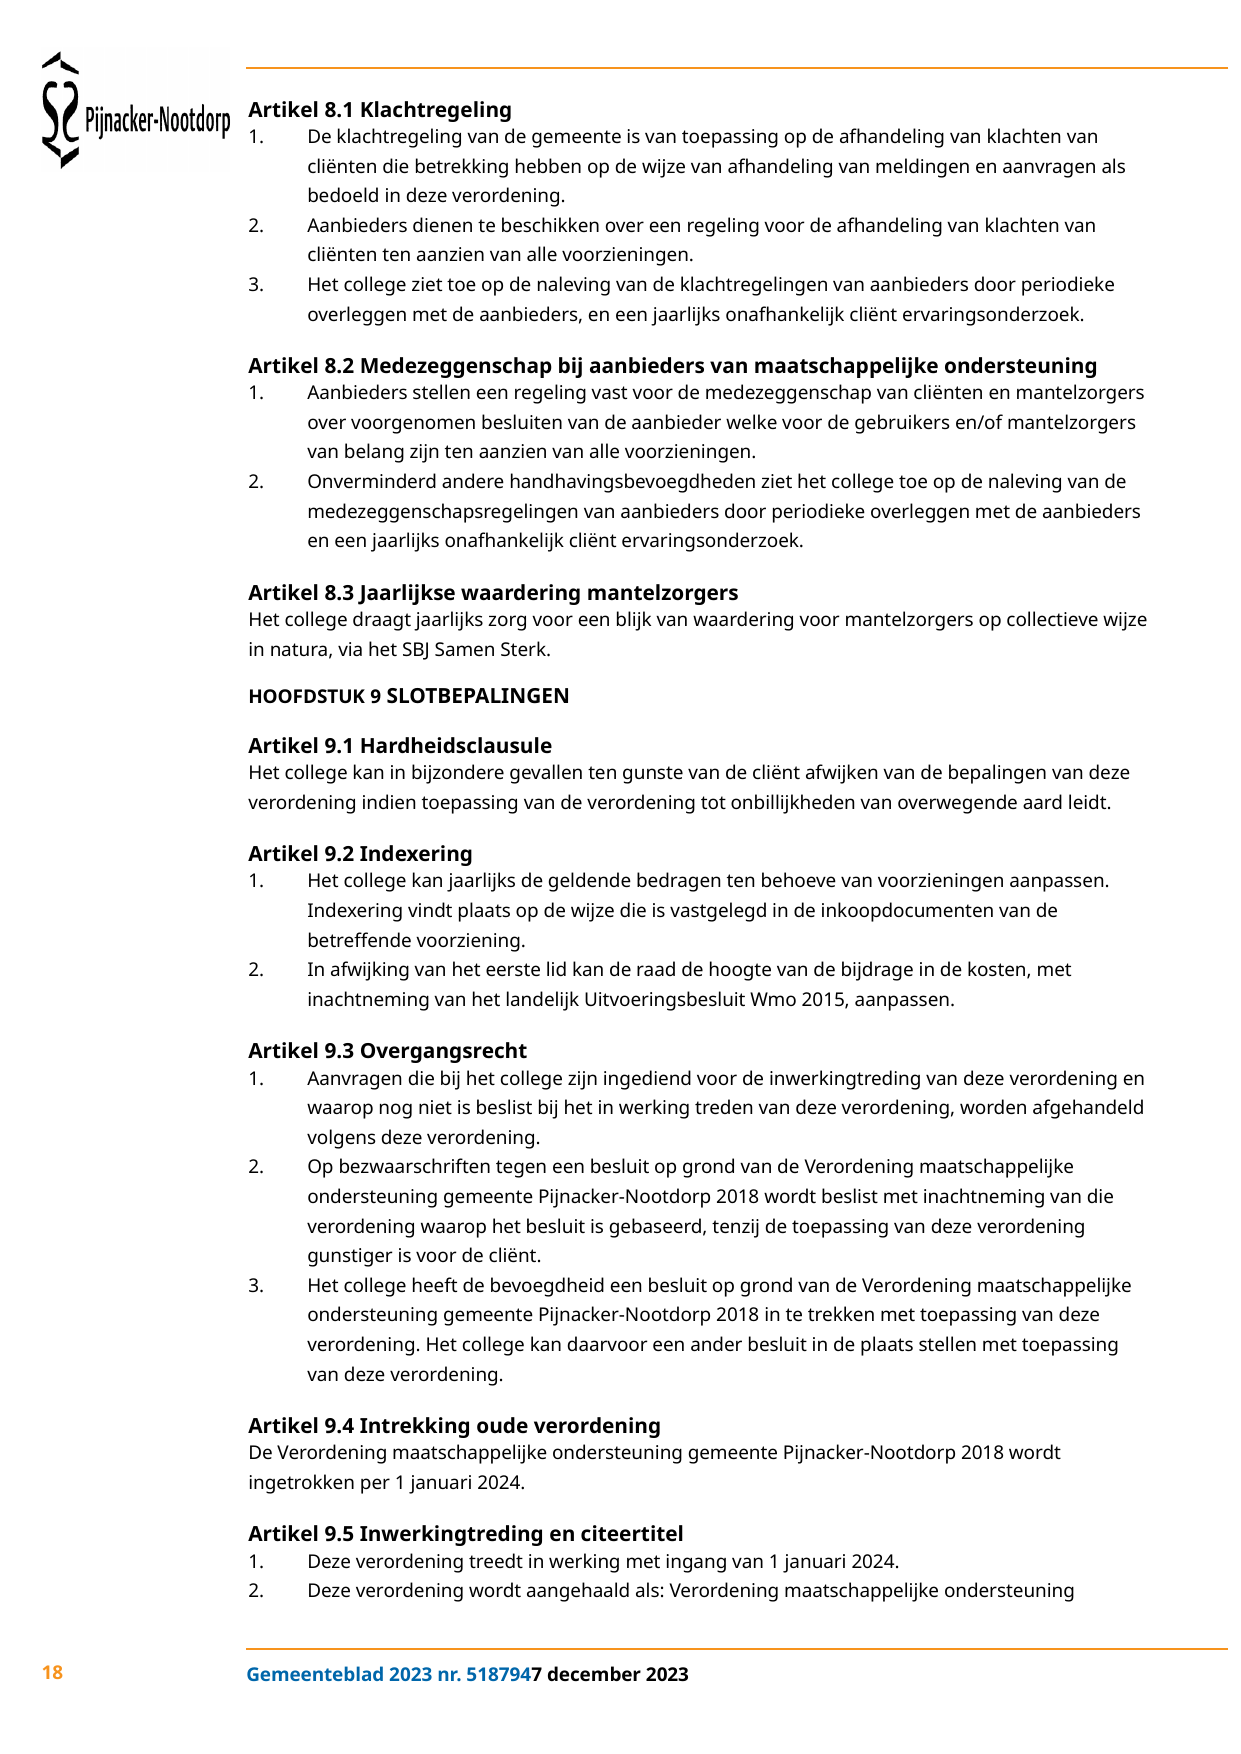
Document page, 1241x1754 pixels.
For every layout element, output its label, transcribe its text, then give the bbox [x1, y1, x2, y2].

text Artikel 8.3 Jaarlijkse waardering mantelzorgers [248, 578, 1152, 606]
text Het college kan in bijzondere gevallen ten gunste van de cliënt afwijken van de bepalingen van deze verordening indien toepassing van de verordening tot onbillijkheden van overwegende aard leidt. [248, 759, 1152, 814]
list In afwijking van het eerste lid kan de raad de hoogte van de bijdrage in de kosten, met inachtneming van het landelijk Uitvoeringsbesluit Wmo 2015, aanpassen. [248, 956, 1152, 1012]
text Artikel 9.1 Hardheidsclausule [248, 731, 1152, 759]
text Het college draagt jaarlijks zorg voor een blijk van waardering voor mantelzorgers op collectieve wijze in natura, via het SBJ Samen Sterk. [248, 606, 1152, 662]
list Onverminderd andere handhavingsbevoegdheden ziet het college toe op de naleving van de medezeggenschapsregelingen van aanbieders door periodieke overleggen met de aanbieders en een jaarlijks onafhankelijk cliënt ervaringsonderzoek. [248, 468, 1152, 553]
text De Verordening maatschappelijke ondersteuning gemeente Pijnacker-Nootdorp 2018 wordt ingetrokken per 1 januari 2024. [248, 1439, 1152, 1495]
list Deze verordening wordt aangehaald als: Verordening maatschappelijke ondersteuning [248, 1578, 1152, 1603]
list De klachtregeling van de gemeente is van toepassing op de afhandeling van klachten van cliënten die betrekking hebben op de wijze van afhandeling van meldingen en aanvragen als bedoeld in deze verordening. [248, 123, 1152, 208]
text Artikel 9.2 Indexering [248, 839, 1152, 868]
list Het college ziet toe op de naleving van de klachtregelingen van aanbieders door periodieke overleggen met de aanbieders, en een jaarlijks onafhankelijk cliënt ervaringsonderzoek. [248, 271, 1152, 326]
list Aanvragen die bij het college zijn ingediend voor de inwerkingtreding van deze verordening en waarop nog niet is beslist bij het in werking treden van deze verordening, worden afgehandeld volgens deze verordening. [248, 1065, 1152, 1150]
list Het college heeft de bevoegdheid een besluit op grond van de Verordening maatschappelijke ondersteuning gemeente Pijnacker-Nootdorp 2018 in te trekken met toepassing van deze verordening. Het college kan daarvoor een ander besluit in de plaats stellen met toepassing van deze verordening. [248, 1272, 1152, 1386]
text Artikel 8.1 Klachtregeling [248, 95, 1152, 123]
list Aanbieders dienen te beschikken over een regeling voor de afhandeling van klachten van cliënten ten aanzien van alle voorzieningen. [248, 212, 1152, 267]
text Artikel 9.4 Intrekking oude verordening [248, 1411, 1152, 1439]
list Op bezwaarschriften tegen een besluit op grond van de Verordening maatschappelijke ondersteuning gemeente Pijnacker-Nootdorp 2018 wordt beslist met inachtneming van die verordening waarop het besluit is gebaseerd, tenzij de toepassing van deze verordening gunstiger is voor de cliënt. [248, 1154, 1152, 1268]
list Het college kan jaarlijks de geldende bedragen ten behoeve van voorzieningen aanpassen. Indexering vindt plaats op de wijze die is vastgelegd in de inkoopdocumenten van de betreffende voorziening. [248, 868, 1152, 953]
text Artikel 9.5 Inwerkingtreding en citeertitel [248, 1519, 1152, 1548]
text Artikel 9.3 Overgangsrecht [248, 1036, 1152, 1065]
picture [41, 47, 231, 172]
list Aanbieders stellen een regeling vast voor de medezeggenschap van cliënten en mantelzorgers over voorgenomen besluiten van de aanbieder welke voor de gebruikers en/of mantelzorgers van belang zijn ten aanzien van alle voorzieningen. [248, 379, 1152, 464]
list Deze verordening treedt in werking met ingang van 1 januari 2024. [248, 1548, 1152, 1574]
text Artikel 8.2 Medezeggenschap bij aanbieders van maatschappelijke ondersteuning [248, 351, 1152, 379]
text HOOFDSTUK 9 SLOTBEPALINGEN [248, 682, 1152, 710]
